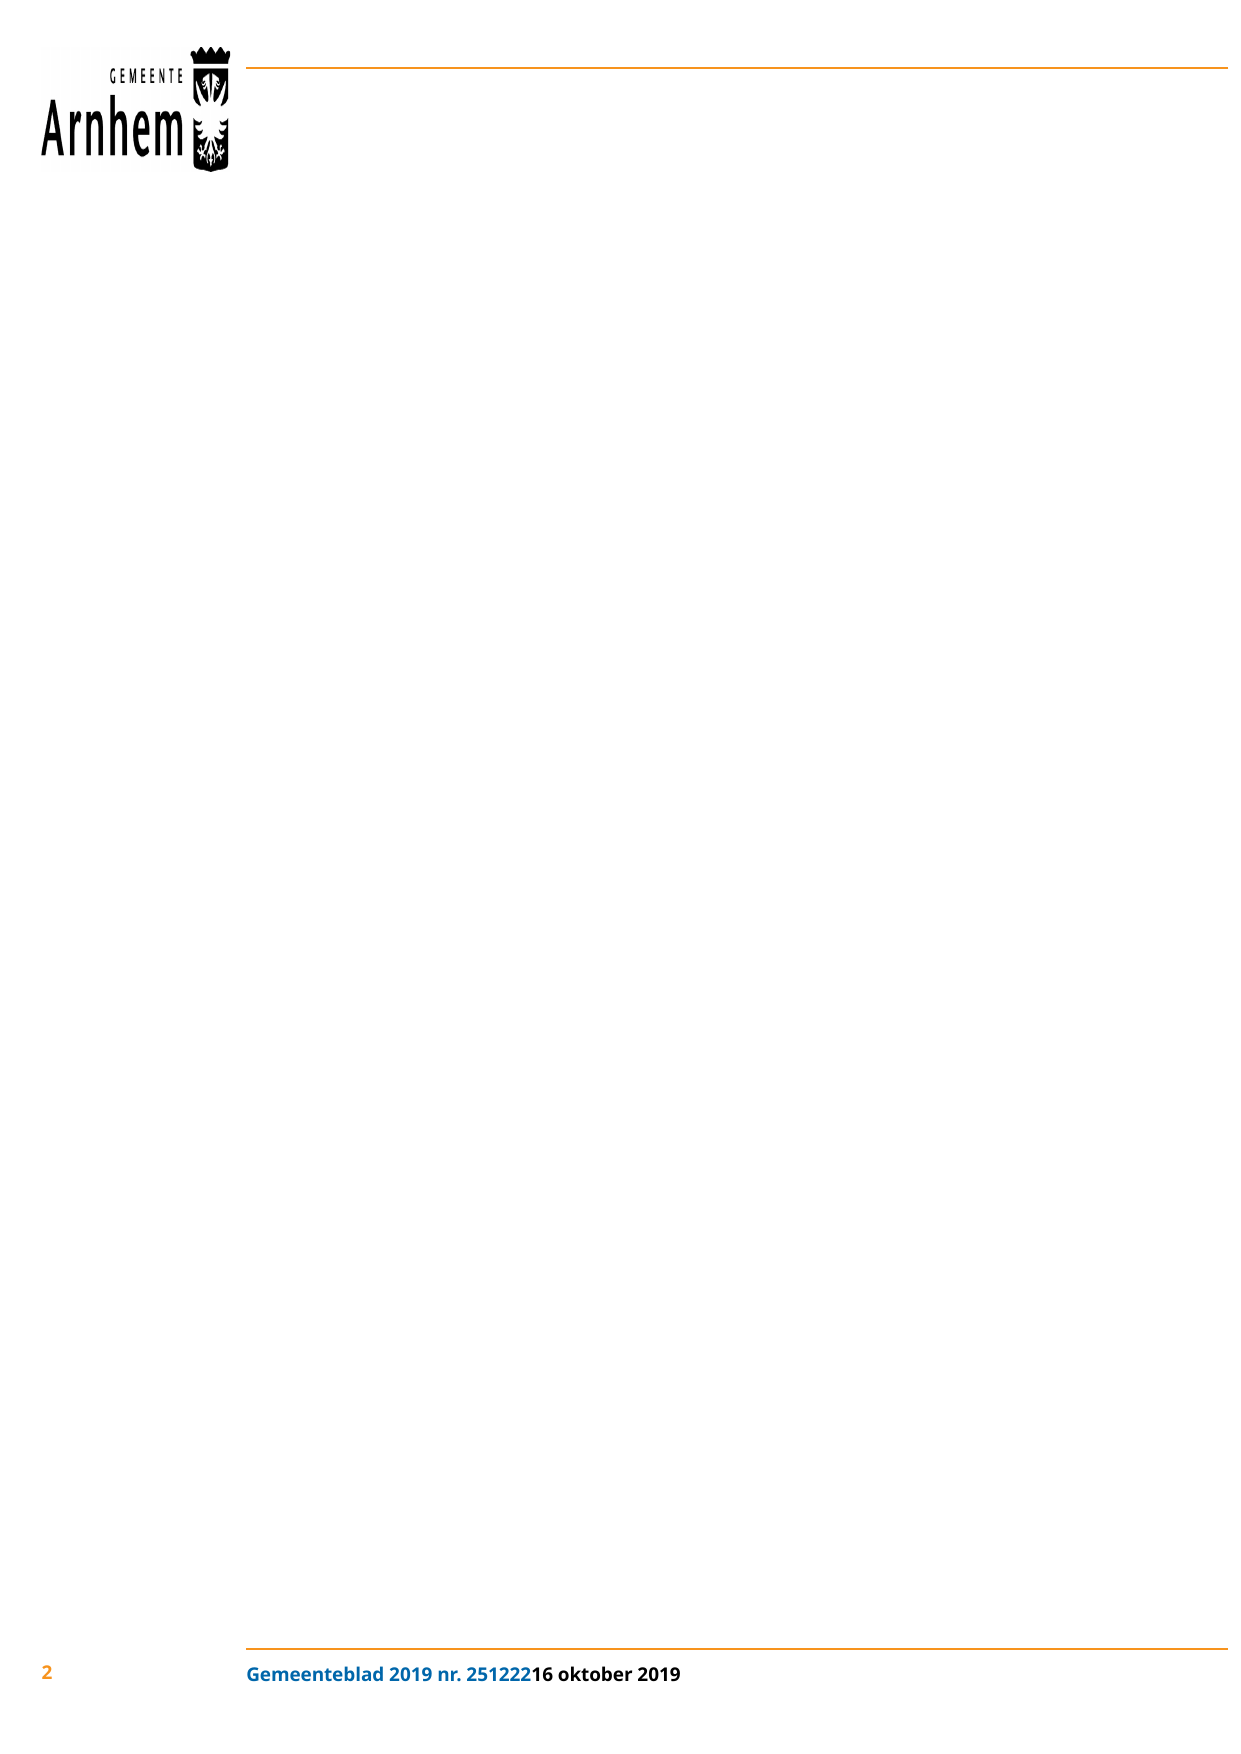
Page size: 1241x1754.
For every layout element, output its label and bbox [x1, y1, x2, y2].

picture [41, 47, 231, 172]
